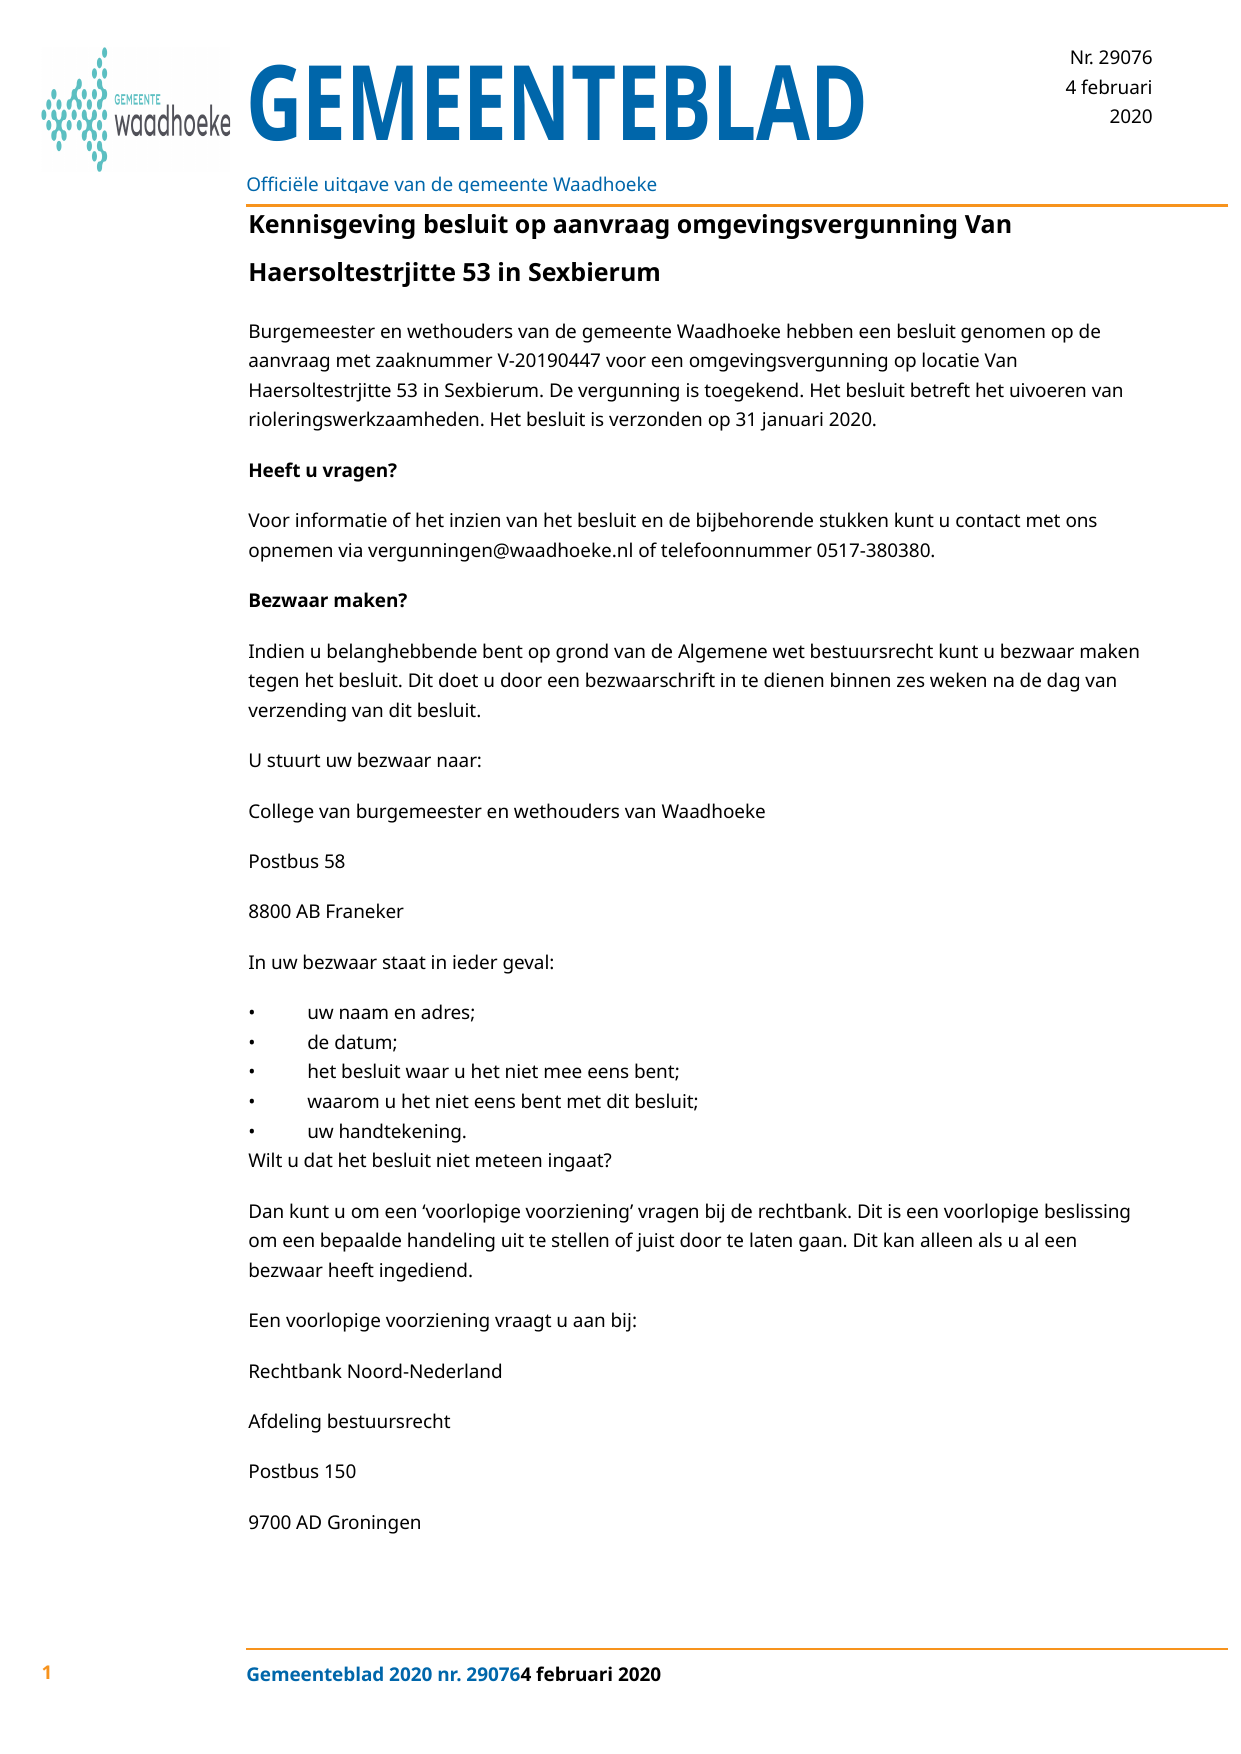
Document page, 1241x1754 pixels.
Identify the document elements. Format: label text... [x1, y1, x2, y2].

list uw naam en adres; [248, 999, 1152, 1025]
text 8800 AB Franeker [248, 899, 1152, 924]
text Afdeling bestuursrecht [248, 1408, 1152, 1434]
text Postbus 150 [248, 1459, 1152, 1484]
text Wilt u dat het besluit niet meteen ingaat? [248, 1147, 1152, 1173]
text 9700 AD Groningen [248, 1509, 1152, 1535]
text Rechtbank Noord-Nederland [248, 1358, 1152, 1384]
list het besluit waar u het niet mee eens bent; [248, 1059, 1152, 1084]
text Bezwaar maken? [248, 587, 1152, 613]
list uw handtekening. [248, 1118, 1152, 1144]
picture [41, 47, 231, 172]
text Dan kunt u om een ‘voorlopige voorziening’ vragen bij de rechtbank. Dit is een voorlopige beslissing om een bepaalde handeling uit te stellen of juist door te laten gaan. Dit kan alleen als u al een bezwaar heeft ingediend. [248, 1198, 1152, 1283]
text College van burgemeester en wethouders van Waadhoeke [248, 798, 1152, 824]
text Kennisgeving besluit op aanvraag omgevingsvergunning Van Haersoltestrjitte 53 in Sexbierum [248, 207, 1152, 288]
text U stuurt uw bezwaar naar: [248, 747, 1152, 773]
text Heeft u vragen? [248, 457, 1152, 483]
text Indien u belanghebbende bent op grond van de Algemene wet bestuursrecht kunt u bezwaar maken tegen het besluit. Dit doet u door een bezwaarschrift in te dienen binnen zes weken na de dag van verzending van dit besluit. [248, 638, 1152, 723]
text Postbus 58 [248, 848, 1152, 874]
text Een voorlopige voorziening vraagt u aan bij: [248, 1307, 1152, 1333]
text Burgemeester en wethouders van de gemeente Waadhoeke hebben een besluit genomen op de aanvraag met zaaknummer V-20190447 voor een omgevingsvergunning op locatie Van Haersoltestrjitte 53 in Sexbierum. De vergunning is toegekend. Het besluit betreft het uivoeren van rioleringswerkzaamheden. Het besluit is verzonden op 31 januari 2020. [248, 318, 1152, 432]
list de datum; [248, 1029, 1152, 1055]
text In uw bezwaar staat in ieder geval: [248, 949, 1152, 975]
text Voor informatie of het inzien van het besluit en de bijbehorende stukken kunt u contact met ons opnemen via vergunningen@waadhoeke.nl of telefoonnummer 0517-380380. [248, 507, 1152, 563]
list waarom u het niet eens bent met dit besluit; [248, 1088, 1152, 1114]
